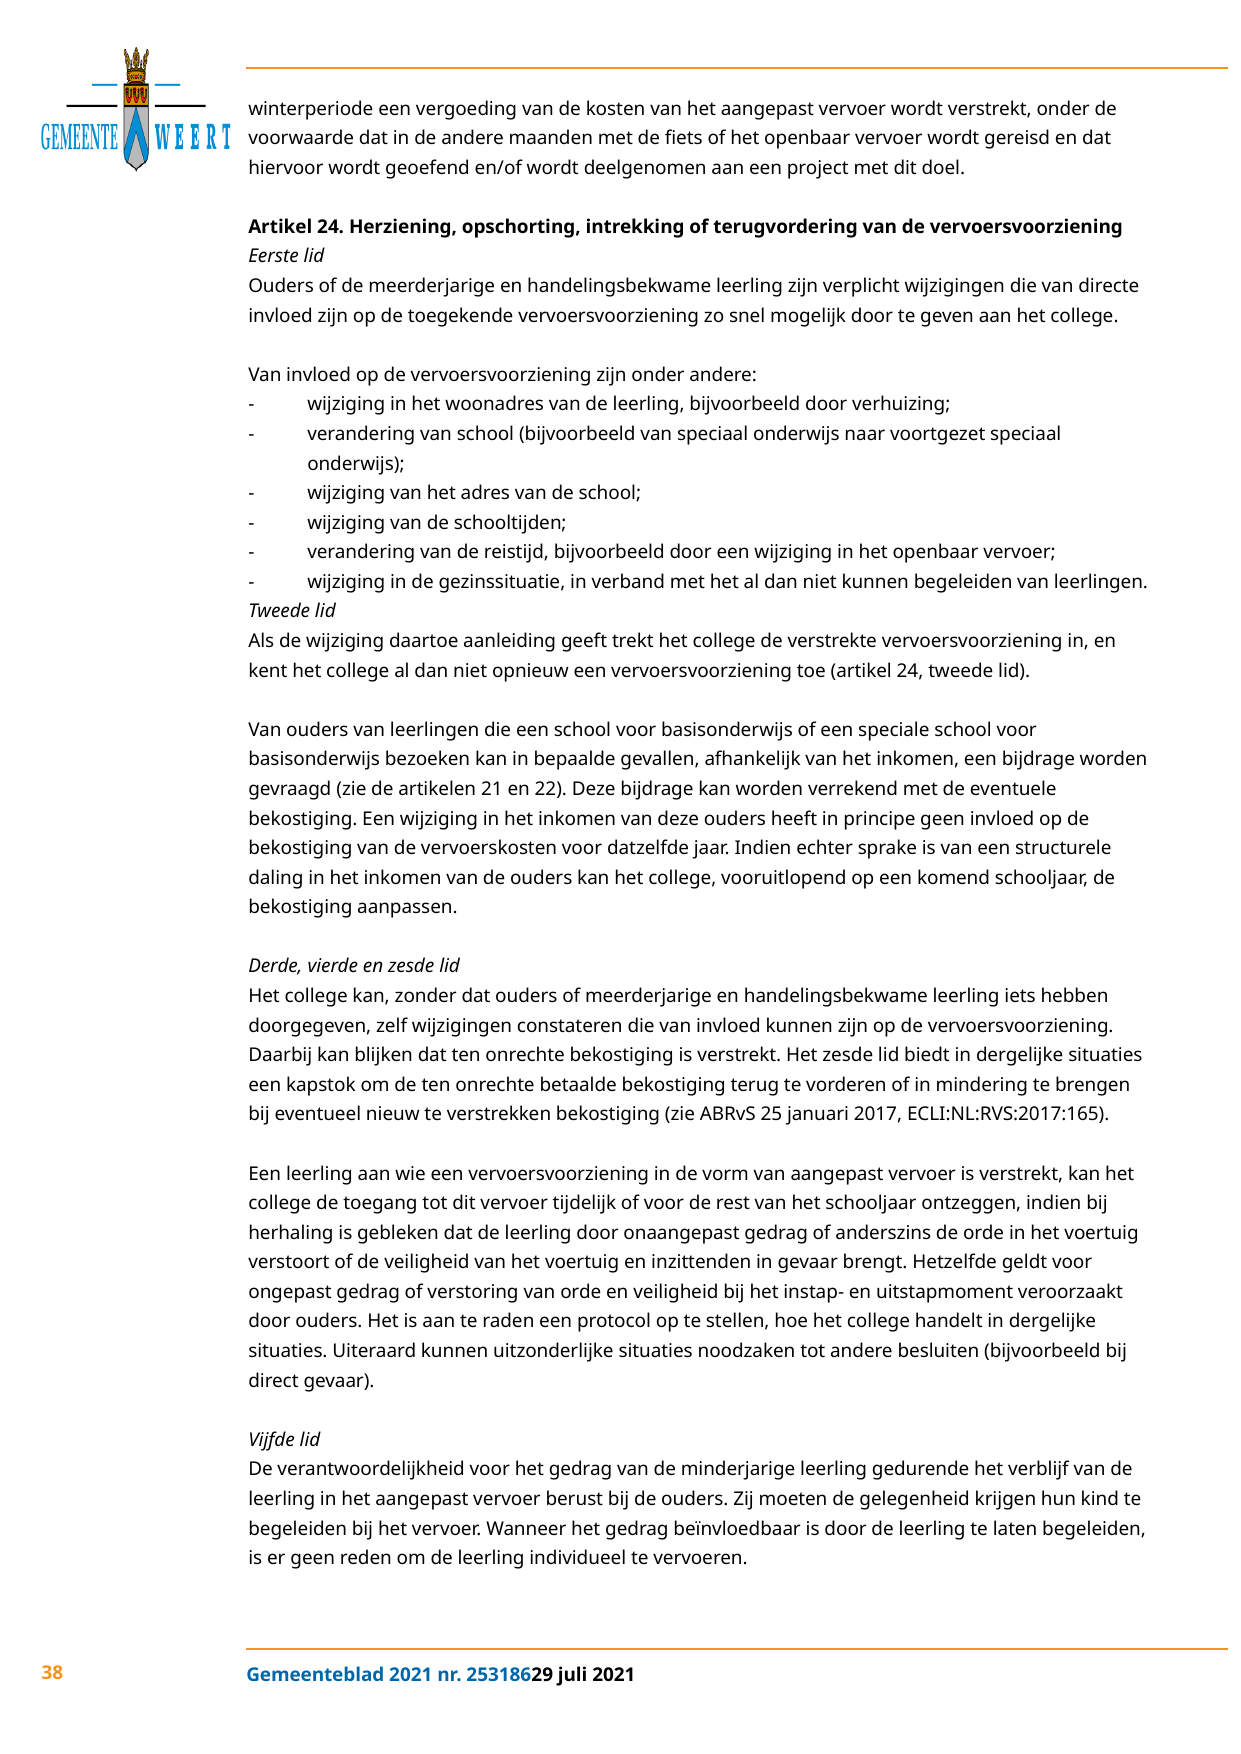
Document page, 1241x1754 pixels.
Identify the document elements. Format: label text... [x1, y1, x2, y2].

list verandering van school (bijvoorbeeld van speciaal onderwijs naar voortgezet speciaal onderwijs); [248, 420, 1152, 476]
text Een leerling aan wie een vervoersvoorziening in de vorm van aangepast vervoer is verstrekt, kan het college de toegang tot dit vervoer tijdelijk of voor de rest van het schooljaar ontzeggen, indien bij herhaling is gebleken dat de leerling door onaangepast gedrag of anderszins de orde in het voertuig verstoort of de veiligheid van het voertuig en inzittenden in gevaar brengt. Hetzelfde geldt voor ongepast gedrag of verstoring van orde en veiligheid bij het instap- en uitstapmoment veroorzaakt door ouders. Het is aan te raden een protocol op te stellen, hoe het college handelt in dergelijke situaties. Uiteraard kunnen uitzonderlijke situaties noodzaken tot andere besluiten (bijvoorbeeld bij direct gevaar). [248, 1160, 1152, 1393]
text Als de wijziging daartoe aanleiding geeft trekt het college de verstrekte vervoersvoorziening in, en kent het college al dan niet opnieuw een vervoersvoorziening toe (artikel 24, tweede lid). [248, 627, 1152, 683]
text Het college kan, zonder dat ouders of meerderjarige en handelingsbekwame leerling iets hebben doorgegeven, zelf wijzigingen constateren die van invloed kunnen zijn op de vervoersvoorziening. Daarbij kan blijken dat ten onrechte bekostiging is verstrekt. Het zesde lid biedt in dergelijke situaties een kapstok om de ten onrechte betaalde bekostiging terug te vorderen of in mindering te brengen bij eventueel nieuw te verstrekken bekostiging (zie ABRvS 25 januari 2017, ECLI:NL:RVS:2017:165). [248, 982, 1152, 1126]
text Eerste lid [248, 243, 1152, 268]
text Van invloed op de vervoersvoorziening zijn onder andere: [248, 361, 1152, 387]
text Artikel 24. Herziening, opschorting, intrekking of terugvordering van de vervoersvoorziening [248, 213, 1152, 239]
text De verantwoordelijkheid voor het gedrag van de minderjarige leerling gedurende het verblijf van de leerling in het aangepast vervoer berust bij de ouders. Zij moeten de gelegenheid krijgen hun kind te begeleiden bij het vervoer. Wanneer het gedrag beïnvloedbaar is door de leerling te laten begeleiden, is er geen reden om de leerling individueel te vervoeren. [248, 1456, 1152, 1570]
list wijziging in het woonadres van de leerling, bijvoorbeeld door verhuizing; [248, 391, 1152, 416]
list wijziging in de gezinssituatie, in verband met het al dan niet kunnen begeleiden van leerlingen. [248, 568, 1152, 594]
picture [41, 47, 231, 172]
list wijziging van de schooltijden; [248, 509, 1152, 535]
list wijziging van het adres van de school; [248, 479, 1152, 505]
list verandering van de reistijd, bijvoorbeeld door een wijziging in het openbaar vervoer; [248, 538, 1152, 564]
text winterperiode een vergoeding van de kosten van het aangepast vervoer wordt verstrekt, onder de voorwaarde dat in de andere maanden met de fiets of het openbaar vervoer wordt gereisd en dat hiervoor wordt geoefend en/of wordt deelgenomen aan een project met dit doel. [248, 95, 1152, 180]
text Van ouders van leerlingen die een school voor basisonderwijs of een speciale school voor basisonderwijs bezoeken kan in bepaalde gevallen, afhankelijk van het inkomen, een bijdrage worden gevraagd (zie de artikelen 21 en 22). Deze bijdrage kan worden verrekend met de eventuele bekostiging. Een wijziging in het inkomen van deze ouders heeft in principe geen invloed op de bekostiging van de vervoerskosten voor datzelfde jaar. Indien echter sprake is van een structurele daling in het inkomen van de ouders kan het college, vooruitlopend op een komend schooljaar, de bekostiging aanpassen. [248, 716, 1152, 919]
text Tweede lid [248, 598, 1152, 623]
text Ouders of de meerderjarige en handelingsbekwame leerling zijn verplicht wijzigingen die van directe invloed zijn op de toegekende vervoersvoorziening zo snel mogelijk door te geven aan het college. [248, 272, 1152, 328]
text Derde, vierde en zesde lid [248, 953, 1152, 978]
text Vijfde lid [248, 1426, 1152, 1452]
